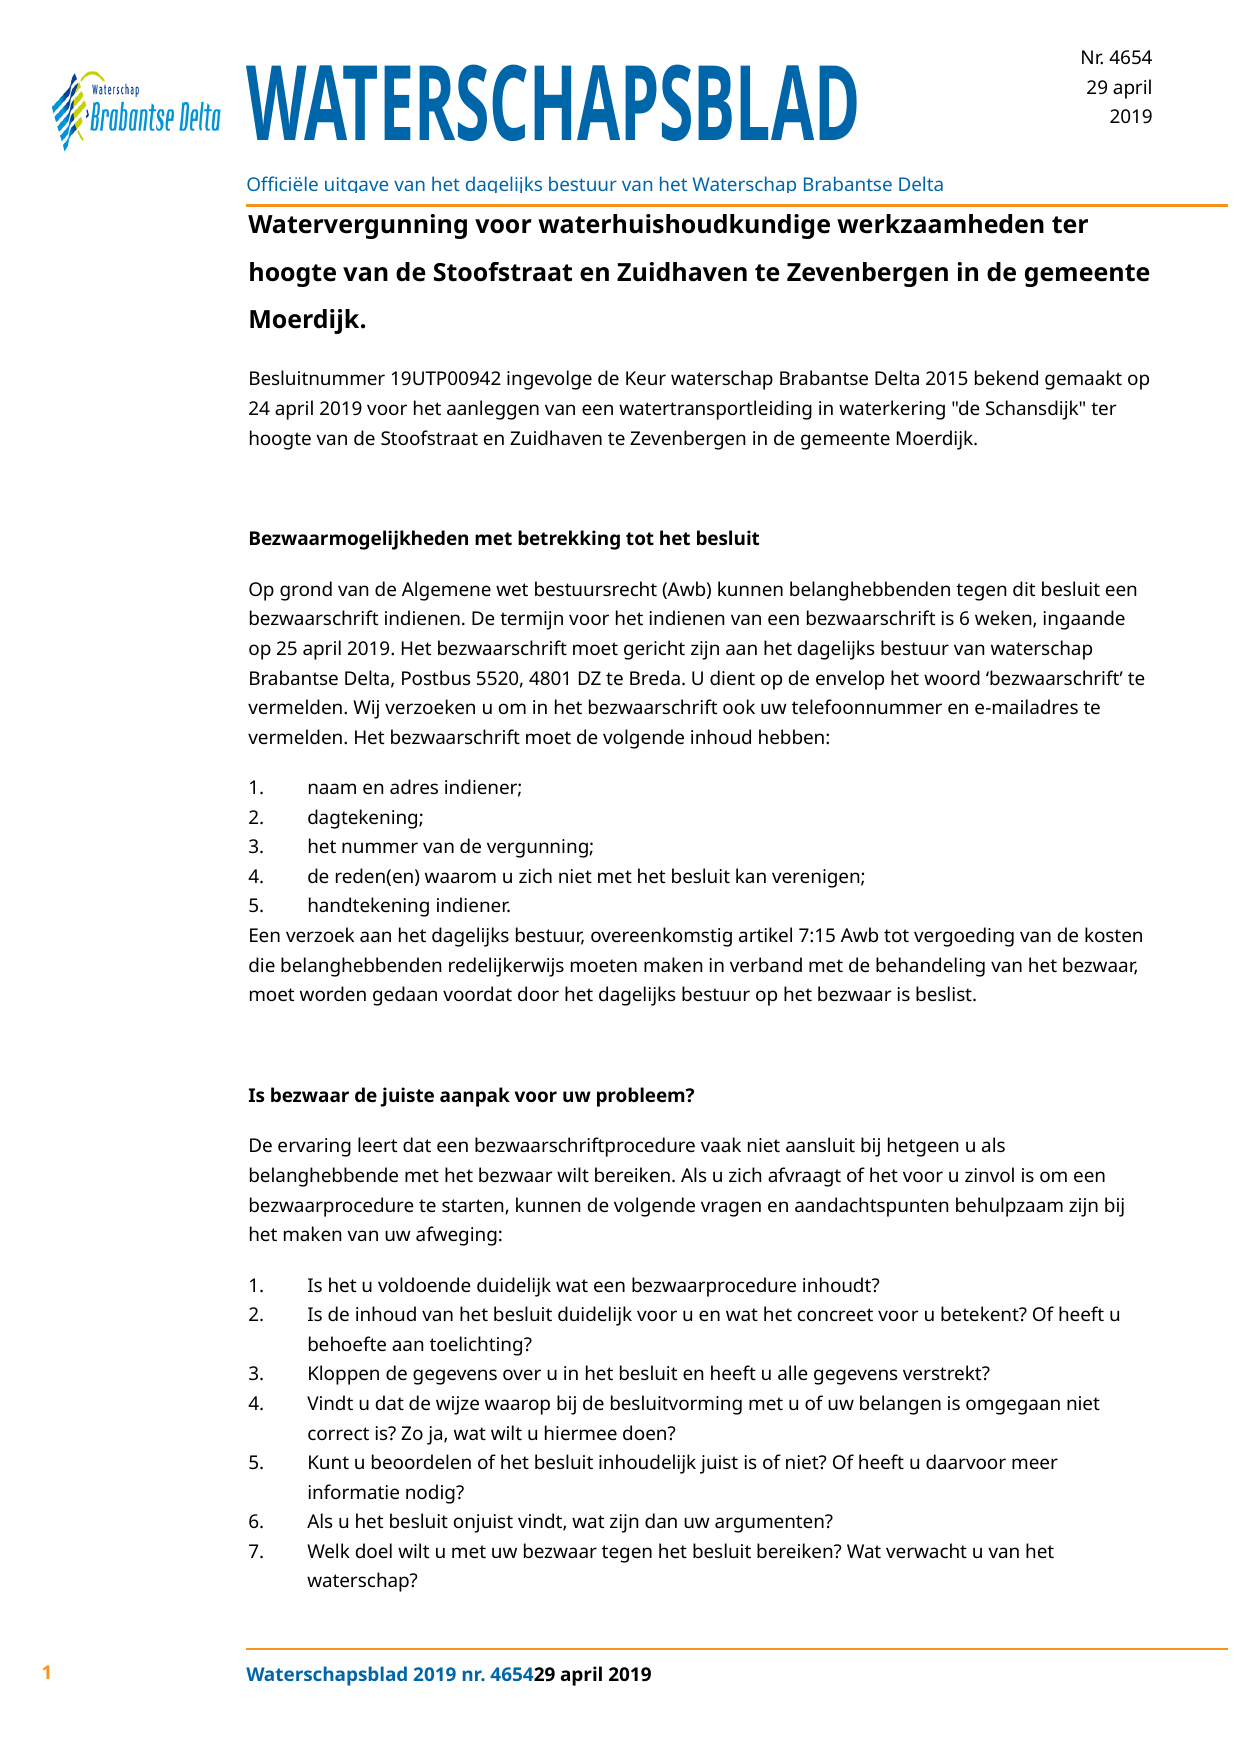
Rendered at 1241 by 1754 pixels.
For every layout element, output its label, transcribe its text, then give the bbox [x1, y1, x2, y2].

list naam en adres indiener; [248, 774, 1152, 800]
text Watervergunning voor waterhuishoudkundige werkzaamheden ter hoogte van de Stoofstraat en Zuidhaven te Zevenbergen in de gemeente Moerdijk. [248, 207, 1152, 336]
list Vindt u dat de wijze waarop bij de besluitvorming met u of uw belangen is omgegaan niet correct is? Zo ja, wat wilt u hiermee doen? [248, 1390, 1152, 1445]
text Op grond van de Algemene wet bestuursrecht (Awb) kunnen belanghebbenden tegen dit besluit een bezwaarschrift indienen. De termijn voor het indienen van een bezwaarschrift is 6 weken, ingaande op 25 april 2019. Het bezwaarschrift moet gericht zijn aan het dagelijks bestuur van waterschap Brabantse Delta, Postbus 5520, 4801 DZ te Breda. U dient op de envelop het woord ‘bezwaarschrift’ te vermelden. Wij verzoeken u om in het bezwaarschrift ook uw telefoonnummer en e‑mailadres te vermelden. Het bezwaarschrift moet de volgende inhoud hebben: [248, 576, 1152, 749]
list het nummer van de vergunning; [248, 833, 1152, 859]
list handtekening indiener. [248, 893, 1152, 918]
picture [41, 47, 231, 172]
text Bezwaarmogelijkheden met betrekking tot het besluit [248, 526, 1152, 551]
text De ervaring leert dat een bezwaarschriftprocedure vaak niet aansluit bij hetgeen u als belanghebbende met het bezwaar wilt bereiken. Als u zich afvraagt of het voor u zinvol is om een bezwaarprocedure te starten, kunnen de volgende vragen en aandachtspunten behulpzaam zijn bij het maken van uw afweging: [248, 1133, 1152, 1247]
list Kloppen de gegevens over u in het besluit en heeft u alle gegevens verstrekt? [248, 1361, 1152, 1386]
list Welk doel wilt u met uw bezwaar tegen het besluit bereiken? Wat verwacht u van het waterschap? [248, 1538, 1152, 1593]
list dagtekening; [248, 804, 1152, 829]
list Als u het besluit onjuist vindt, wat zijn dan uw argumenten? [248, 1508, 1152, 1534]
text Een verzoek aan het dagelijks bestuur, overeenkomstig artikel 7:15 Awb tot vergoeding van de kosten die belanghebbenden redelijkerwijs moeten maken in verband met de behandeling van het bezwaar, moet worden gedaan voordat door het dagelijks bestuur op het bezwaar is beslist. [248, 922, 1152, 1007]
text Besluitnummer 19UTP00942 ingevolge de Keur waterschap Brabantse Delta 2015 bekend gemaakt op 24 april 2019 voor het aanleggen van een watertransportleiding in waterkering "de Schansdijk" ter hoogte van de Stoofstraat en Zuidhaven te Zevenbergen in de gemeente Moerdijk. [248, 366, 1152, 450]
list Is het u voldoende duidelijk wat een bezwaarprocedure inhoudt? [248, 1272, 1152, 1297]
list Kunt u beoordelen of het besluit inhoudelijk juist is of niet? Of heeft u daarvoor meer informatie nodig? [248, 1449, 1152, 1504]
list de reden(en) waarom u zich niet met het besluit kan verenigen; [248, 863, 1152, 889]
text Is bezwaar de juiste aanpak voor uw probleem? [248, 1082, 1152, 1108]
list Is de inhoud van het besluit duidelijk voor u en wat het concreet voor u betekent? Of heeft u behoefte aan toelichting? [248, 1301, 1152, 1357]
